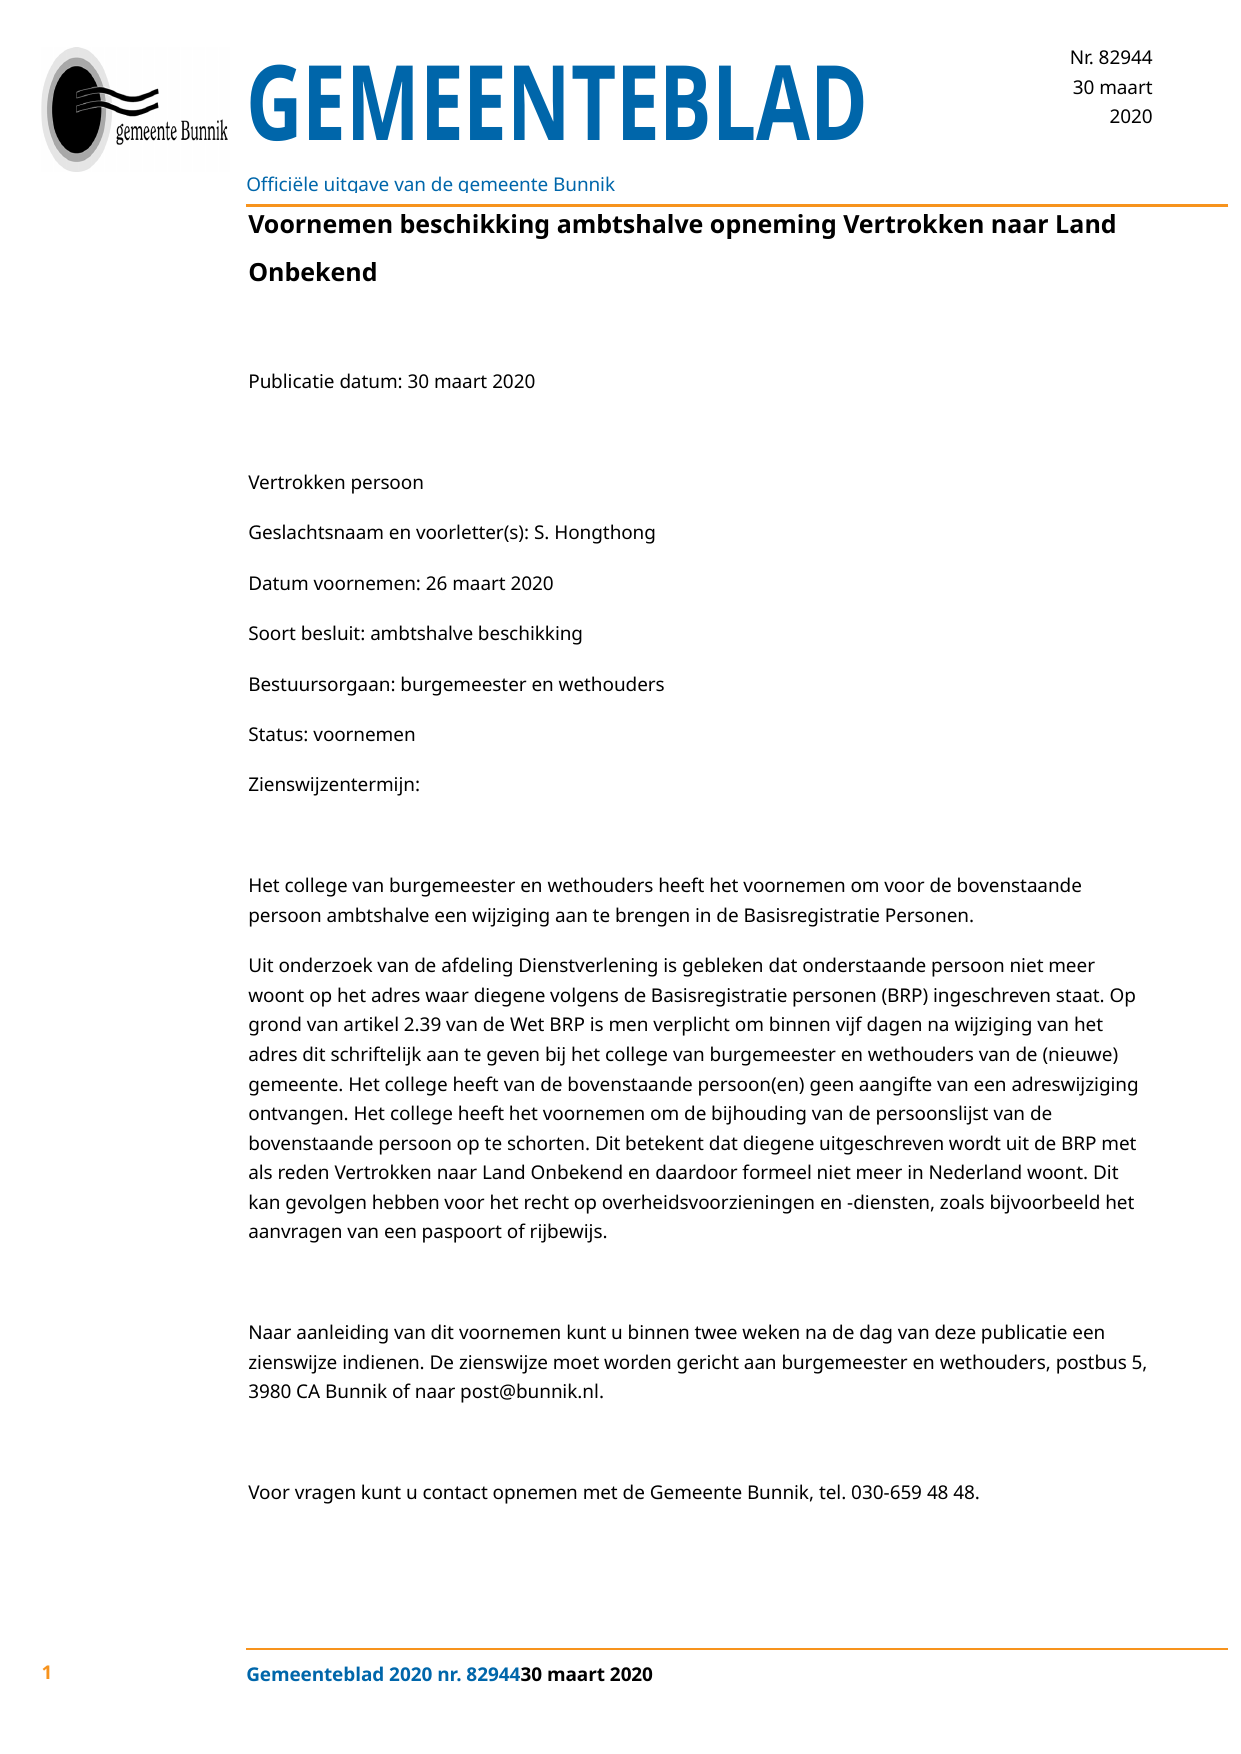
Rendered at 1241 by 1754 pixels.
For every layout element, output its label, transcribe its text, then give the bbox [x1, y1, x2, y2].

text Geslachtsnaam en voorletter(s): S. Hongthong [248, 519, 1152, 545]
text Zienswijzentermijn: [248, 772, 1152, 797]
text Datum voornemen: 26 maart 2020 [248, 570, 1152, 596]
text Publicatie datum: 30 maart 2020 [248, 368, 1152, 394]
picture [41, 47, 231, 172]
text Voor vragen kunt u contact opnemen met de Gemeente Bunnik, tel. 030-659 48 48. [248, 1479, 1152, 1505]
text Vertrokken persoon [248, 469, 1152, 495]
text Uit onderzoek van de afdeling Dienstverlening is gebleken dat onderstaande persoon niet meer woont op het adres waar diegene volgens de Basisregistratie personen (BRP) ingeschreven staat. Op grond van artikel 2.39 van de Wet BRP is men verplicht om binnen vijf dagen na wijziging van het adres dit schriftelijk aan te geven bij het college van burgemeester en wethouders van de (nieuwe) gemeente. Het college heeft van de bovenstaande persoon(en) geen aangifte van een adreswijziging ontvangen. Het college heeft het voornemen om de bijhouding van de persoonslijst van de bovenstaande persoon op te schorten. Dit betekent dat diegene uitgeschreven wordt uit de BRP met als reden Vertrokken naar Land Onbekend en daardoor formeel niet meer in Nederland woont. Dit kan gevolgen hebben voor het recht op overheidsvoorzieningen en -diensten, zoals bijvoorbeeld het aanvragen van een paspoort of rijbewijs. [248, 952, 1152, 1244]
text Status: voornemen [248, 721, 1152, 747]
text Bestuursorgaan: burgemeester en wethouders [248, 671, 1152, 697]
text Naar aanleiding van dit voornemen kunt u binnen twee weken na de dag van deze publicatie een zienswijze indienen. De zienswijze moet worden gericht aan burgemeester en wethouders, postbus 5, 3980 CA Bunnik of naar post@bunnik.nl. [248, 1319, 1152, 1404]
text Soort besluit: ambtshalve beschikking [248, 620, 1152, 646]
text Voornemen beschikking ambtshalve opneming Vertrokken naar Land Onbekend [248, 207, 1152, 288]
text Het college van burgemeester en wethouders heeft het voornemen om voor de bovenstaande persoon ambtshalve een wijziging aan te brengen in de Basisregistratie Personen. [248, 872, 1152, 928]
